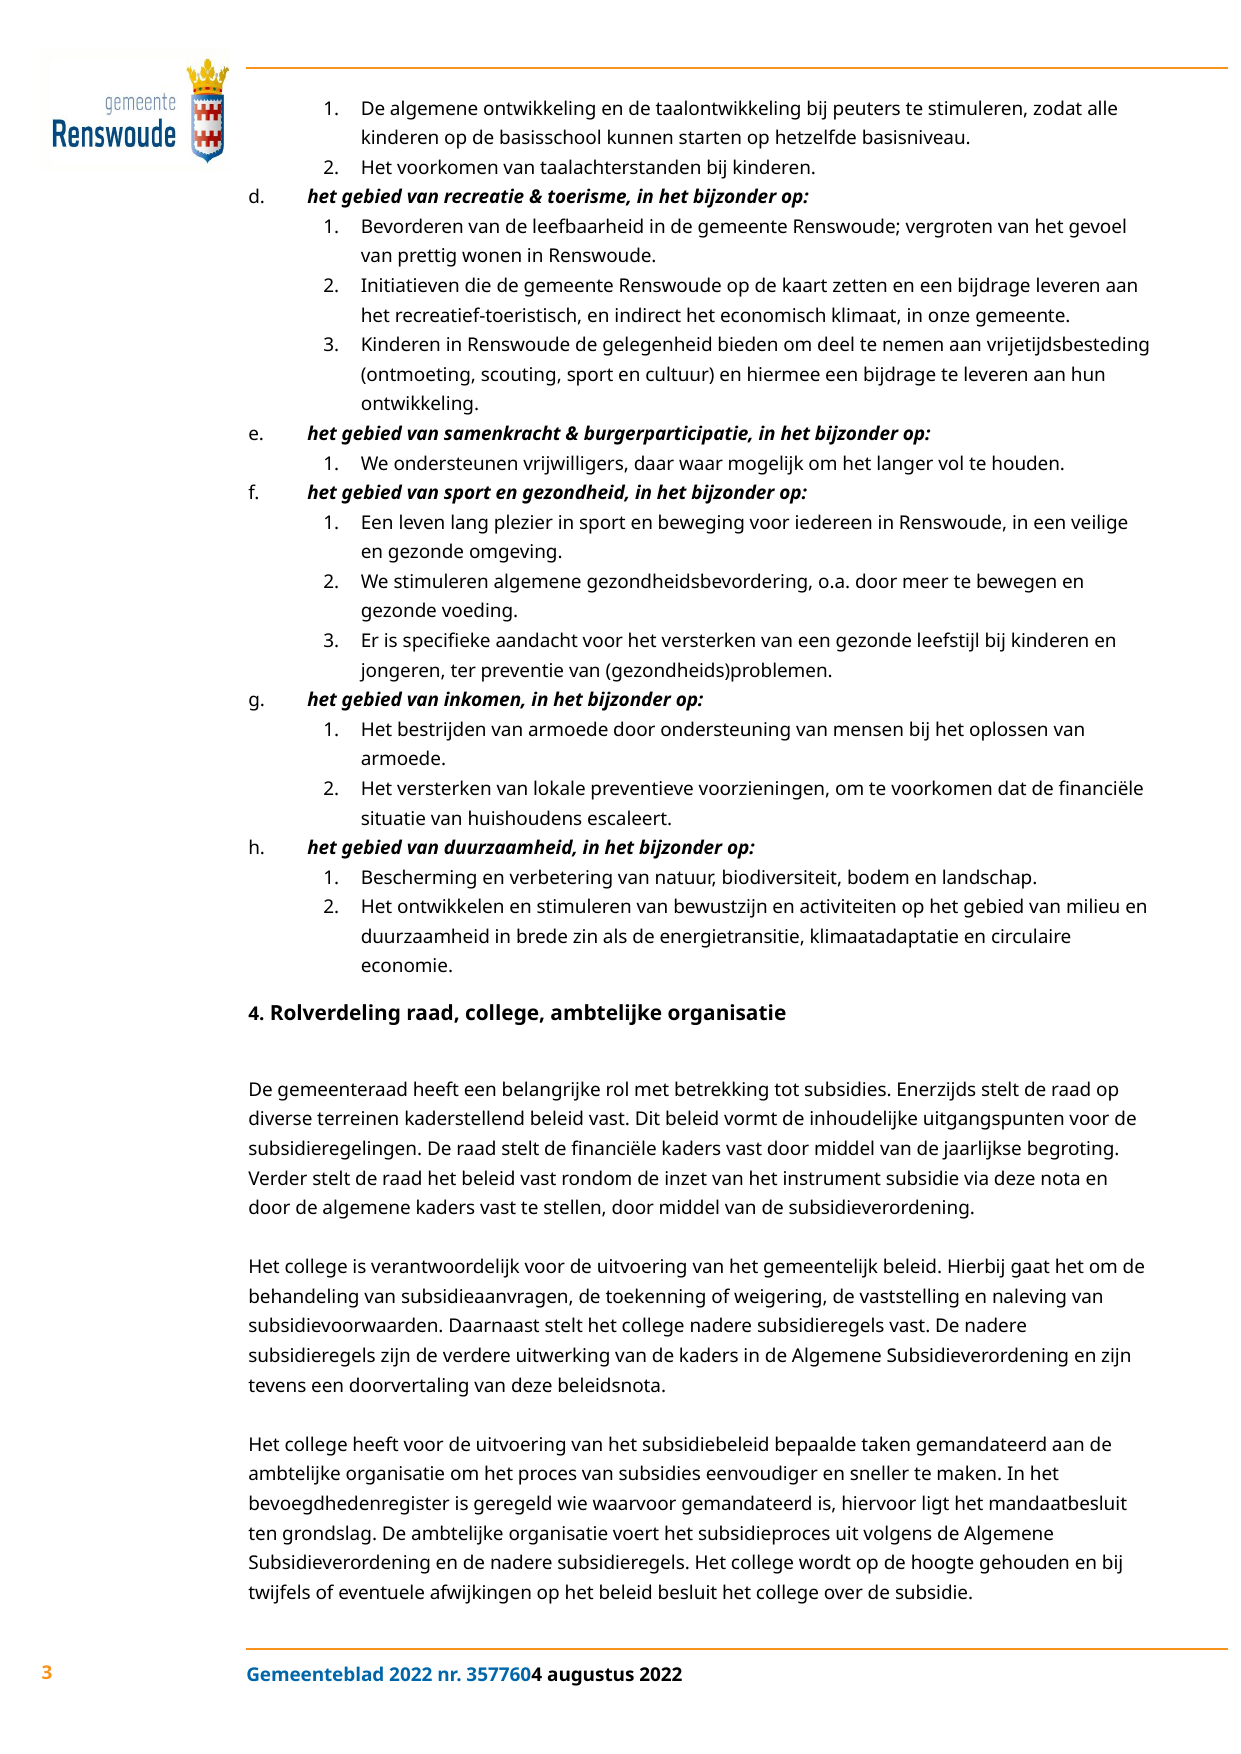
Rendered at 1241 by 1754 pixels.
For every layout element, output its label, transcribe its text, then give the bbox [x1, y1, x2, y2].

list het gebied van duurzaamheid, in het bijzonder op: [248, 834, 1152, 860]
list Het bestrijden van armoede door ondersteuning van mensen bij het oplossen van armoede. [323, 716, 1152, 771]
list het gebied van sport en gezondheid, in het bijzonder op: [248, 479, 1152, 505]
list De algemene ontwikkeling en de taalontwikkeling bij peuters te stimuleren, zodat alle kinderen op de basisschool kunnen starten op hetzelfde basisniveau. [323, 95, 1152, 150]
list Er is specifieke aandacht voor het versterken van een gezonde leefstijl bij kinderen en jongeren, ter preventie van (gezondheids)problemen. [323, 627, 1152, 683]
list Het versterken van lokale preventieve voorzieningen, om te voorkomen dat de financiële situatie van huishoudens escaleert. [323, 775, 1152, 831]
list het gebied van samenkracht & burgerparticipatie, in het bijzonder op: [248, 420, 1152, 446]
text 4. Rolverdeling raad, college, ambtelijke organisatie [248, 998, 1152, 1027]
list Bevorderen van de leefbaarheid in de gemeente Renswoude; vergroten van het gevoel van prettig wonen in Renswoude. [323, 213, 1152, 268]
list Initiatieven die de gemeente Renswoude op de kaart zetten en een bijdrage leveren aan het recreatief-toeristisch, en indirect het economisch klimaat, in onze gemeente. [323, 272, 1152, 328]
list Het voorkomen van taalachterstanden bij kinderen. [323, 154, 1152, 180]
list Kinderen in Renswoude de gelegenheid bieden om deel te nemen aan vrijetijdsbesteding (ontmoeting, scouting, sport en cultuur) en hiermee een bijdrage te leveren aan hun ontwikkeling. [323, 331, 1152, 416]
text Het college is verantwoordelijk voor de uitvoering van het gemeentelijk beleid. Hierbij gaat het om de behandeling van subsidieaanvragen, de toekenning of weigering, de vaststelling en naleving van subsidievoorwaarden. Daarnaast stelt het college nadere subsidieregels vast. De nadere subsidieregels zijn de verdere uitwerking van de kaders in de Algemene Subsidieverordening en zijn tevens een doorvertaling van deze beleidsnota. [248, 1253, 1152, 1398]
list Het ontwikkelen en stimuleren van bewustzijn en activiteiten op het gebied van milieu en duurzaamheid in brede zin als de energietransitie, klimaatadaptatie en circulaire economie. [323, 893, 1152, 978]
list We stimuleren algemene gezondheidsbevordering, o.a. door meer te bewegen en gezonde voeding. [323, 568, 1152, 623]
text De gemeenteraad heeft een belangrijke rol met betrekking tot subsidies. Enerzijds stelt de raad op diverse terreinen kaderstellend beleid vast. Dit beleid vormt de inhoudelijke uitgangspunten voor de subsidieregelingen. De raad stelt de financiële kaders vast door middel van de jaarlijkse begroting. Verder stelt de raad het beleid vast rondom de inzet van het instrument subsidie via deze nota en door de algemene kaders vast te stellen, door middel van de subsidieverordening. [248, 1076, 1152, 1220]
picture [41, 47, 231, 172]
list Een leven lang plezier in sport en beweging voor iedereen in Renswoude, in een veilige en gezonde omgeving. [323, 509, 1152, 564]
text Het college heeft voor de uitvoering van het subsidiebeleid bepaalde taken gemandateerd aan de ambtelijke organisatie om het proces van subsidies eenvoudiger en sneller te maken. In het bevoegdhedenregister is geregeld wie waarvoor gemandateerd is, hiervoor ligt het mandaatbesluit ten grondslag. De ambtelijke organisatie voert het subsidieproces uit volgens de Algemene Subsidieverordening en de nadere subsidieregels. Het college wordt op de hoogte gehouden en bij twijfels of eventuele afwijkingen op het beleid besluit het college over de subsidie. [248, 1431, 1152, 1605]
list Bescherming en verbetering van natuur, biodiversiteit, bodem en landschap. [323, 864, 1152, 890]
list het gebied van recreatie & toerisme, in het bijzonder op: [248, 183, 1152, 209]
list het gebied van inkomen, in het bijzonder op: [248, 686, 1152, 712]
list We ondersteunen vrijwilligers, daar waar mogelijk om het langer vol te houden. [323, 450, 1152, 476]
